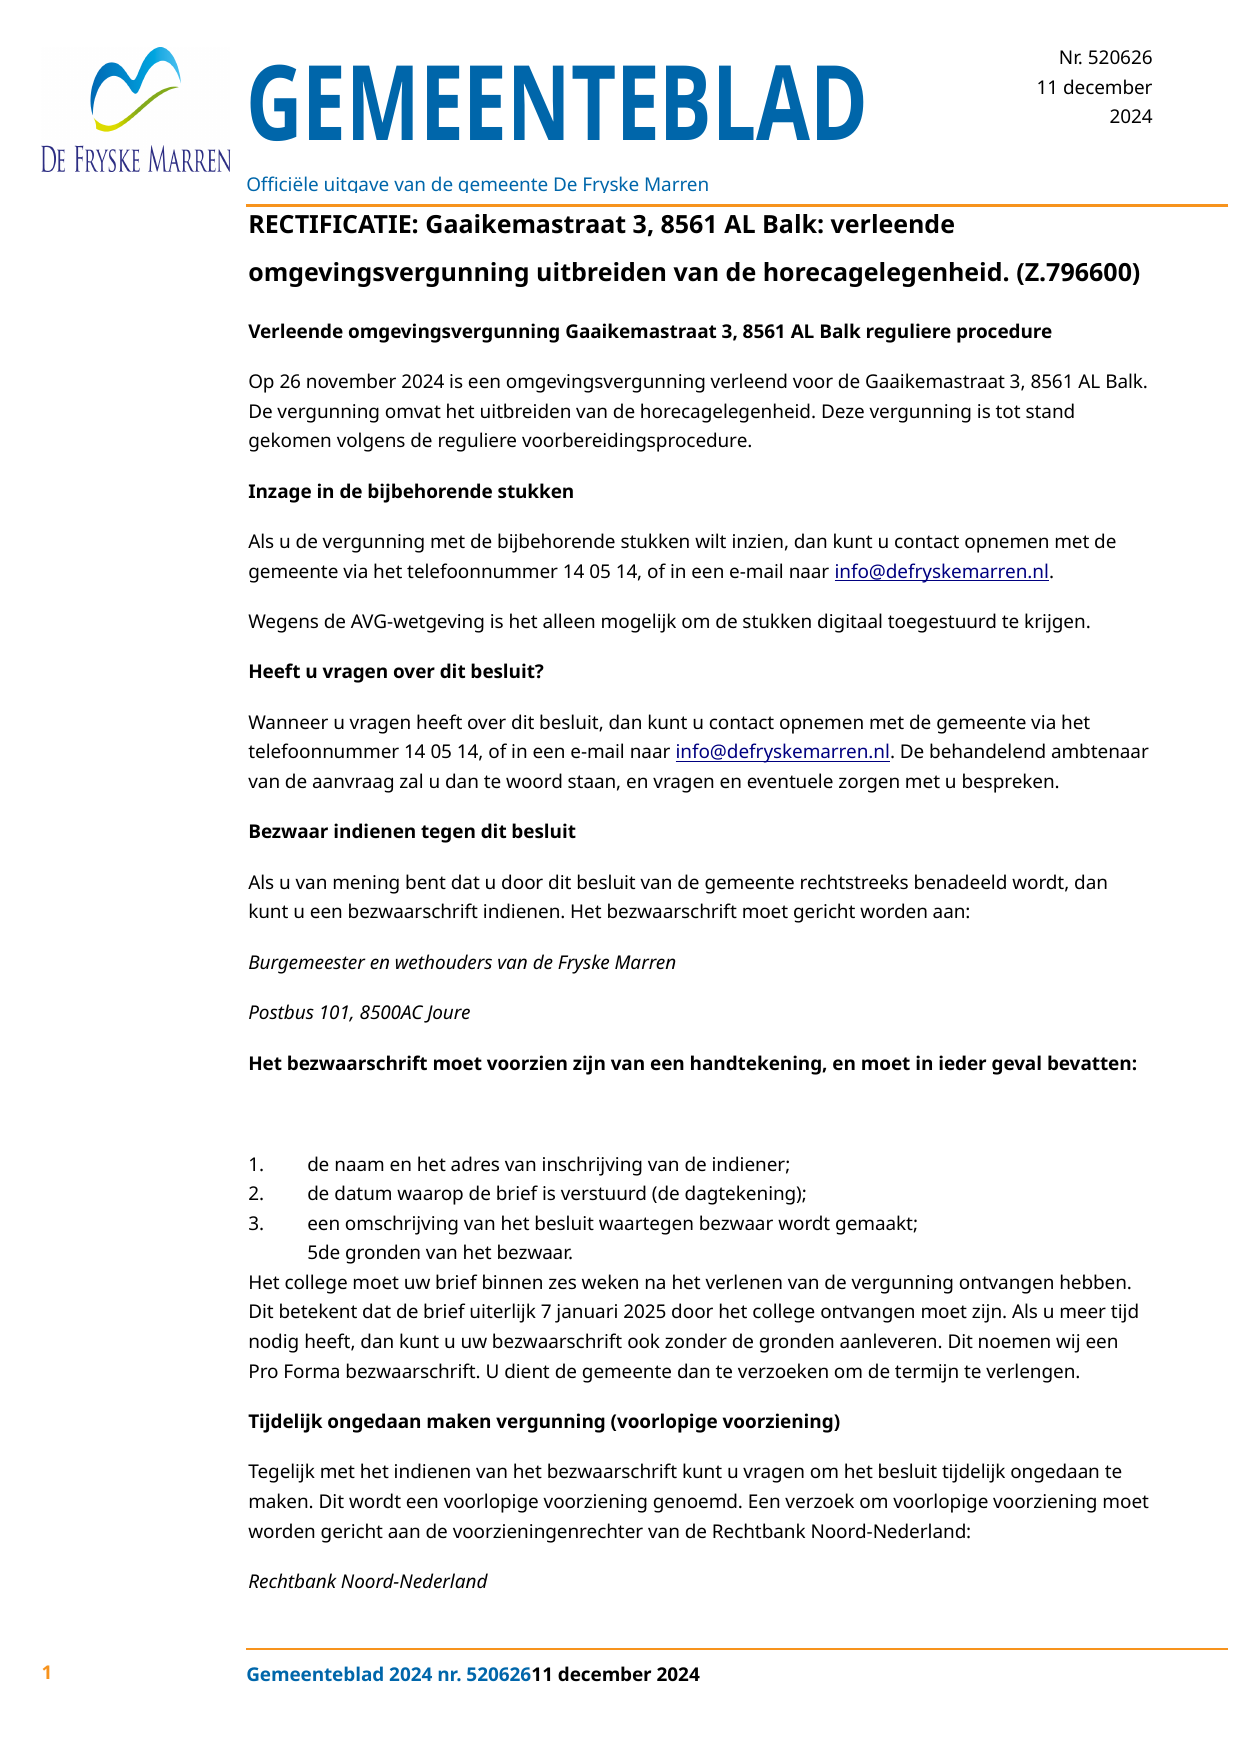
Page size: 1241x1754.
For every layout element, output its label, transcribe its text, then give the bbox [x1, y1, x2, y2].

list een omschrijving van het besluit waartegen bezwaar wordt gemaakt; [248, 1210, 1152, 1236]
text Burgemeester en wethouders van de Fryske Marren [248, 949, 1152, 975]
list 5de gronden van het bezwaar. [248, 1239, 1152, 1265]
text Het bezwaarschrift moet voorzien zijn van een handtekening, en moet in ieder geval bevatten: [248, 1050, 1152, 1076]
picture [41, 47, 231, 172]
list de naam en het adres van inschrijving van de indiener; [248, 1151, 1152, 1177]
text Als u de vergunning met de bijbehorende stukken wilt inzien, dan kunt u contact opnemen met de gemeente via het telefoonnummer 14 05 14, of in een e-mail naar info@defryskemarren.nl. [248, 528, 1152, 584]
text Op 26 november 2024 is een omgevingsvergunning verleend voor de Gaaikemastraat 3, 8561 AL Balk. De vergunning omvat het uitbreiden van de horecagelegenheid. Deze vergunning is tot stand gekomen volgens de reguliere voorbereidingsprocedure. [248, 368, 1152, 453]
text RECTIFICATIE: Gaaikemastraat 3, 8561 AL Balk: verleende omgevingsvergunning uitbreiden van de horecagelegenheid. (Z.796600) [248, 207, 1152, 288]
text Het college moet uw brief binnen zes weken na het verlenen van de vergunning ontvangen hebben. Dit betekent dat de brief uiterlijk 7 januari 2025 door het college ontvangen moet zijn. Als u meer tijd nodig heeft, dan kunt u uw bezwaarschrift ook zonder de gronden aanleveren. Dit noemen wij een Pro Forma bezwaarschrift. U dient de gemeente dan te verzoeken om de termijn te verlengen. [248, 1269, 1152, 1384]
text Postbus 101, 8500AC Joure [248, 999, 1152, 1025]
text Als u van mening bent dat u door dit besluit van de gemeente rechtstreeks benadeeld wordt, dan kunt u een bezwaarschrift indienen. Het bezwaarschrift moet gericht worden aan: [248, 869, 1152, 924]
text Wanneer u vragen heeft over dit besluit, dan kunt u contact opnemen met de gemeente via het telefoonnummer 14 05 14, of in een e-mail naar info@defryskemarren.nl. De behandelend ambtenaar van de aanvraag zal u dan te woord staan, en vragen en eventuele zorgen met u bespreken. [248, 709, 1152, 794]
text Wegens de AVG-wetgeving is het alleen mogelijk om de stukken digitaal toegestuurd te krijgen. [248, 608, 1152, 634]
text Heeft u vragen over dit besluit? [248, 659, 1152, 684]
list de datum waarop de brief is verstuurd (de dagtekening); [248, 1180, 1152, 1206]
text Bezwaar indienen tegen dit besluit [248, 819, 1152, 844]
text Inzage in de bijbehorende stukken [248, 478, 1152, 504]
text Verleende omgevingsvergunning Gaaikemastraat 3, 8561 AL Balk reguliere procedure [248, 318, 1152, 344]
text Tijdelijk ongedaan maken vergunning (voorlopige voorziening) [248, 1408, 1152, 1434]
text Tegelijk met het indienen van het bezwaarschrift kunt u vragen om het besluit tijdelijk ongedaan te maken. Dit wordt een voorlopige voorziening genoemd. Een verzoek om voorlopige voorziening moet worden gericht aan de voorzieningenrechter van de Rechtbank Noord-Nederland: [248, 1459, 1152, 1544]
text Rechtbank Noord-Nederland [248, 1568, 1152, 1594]
